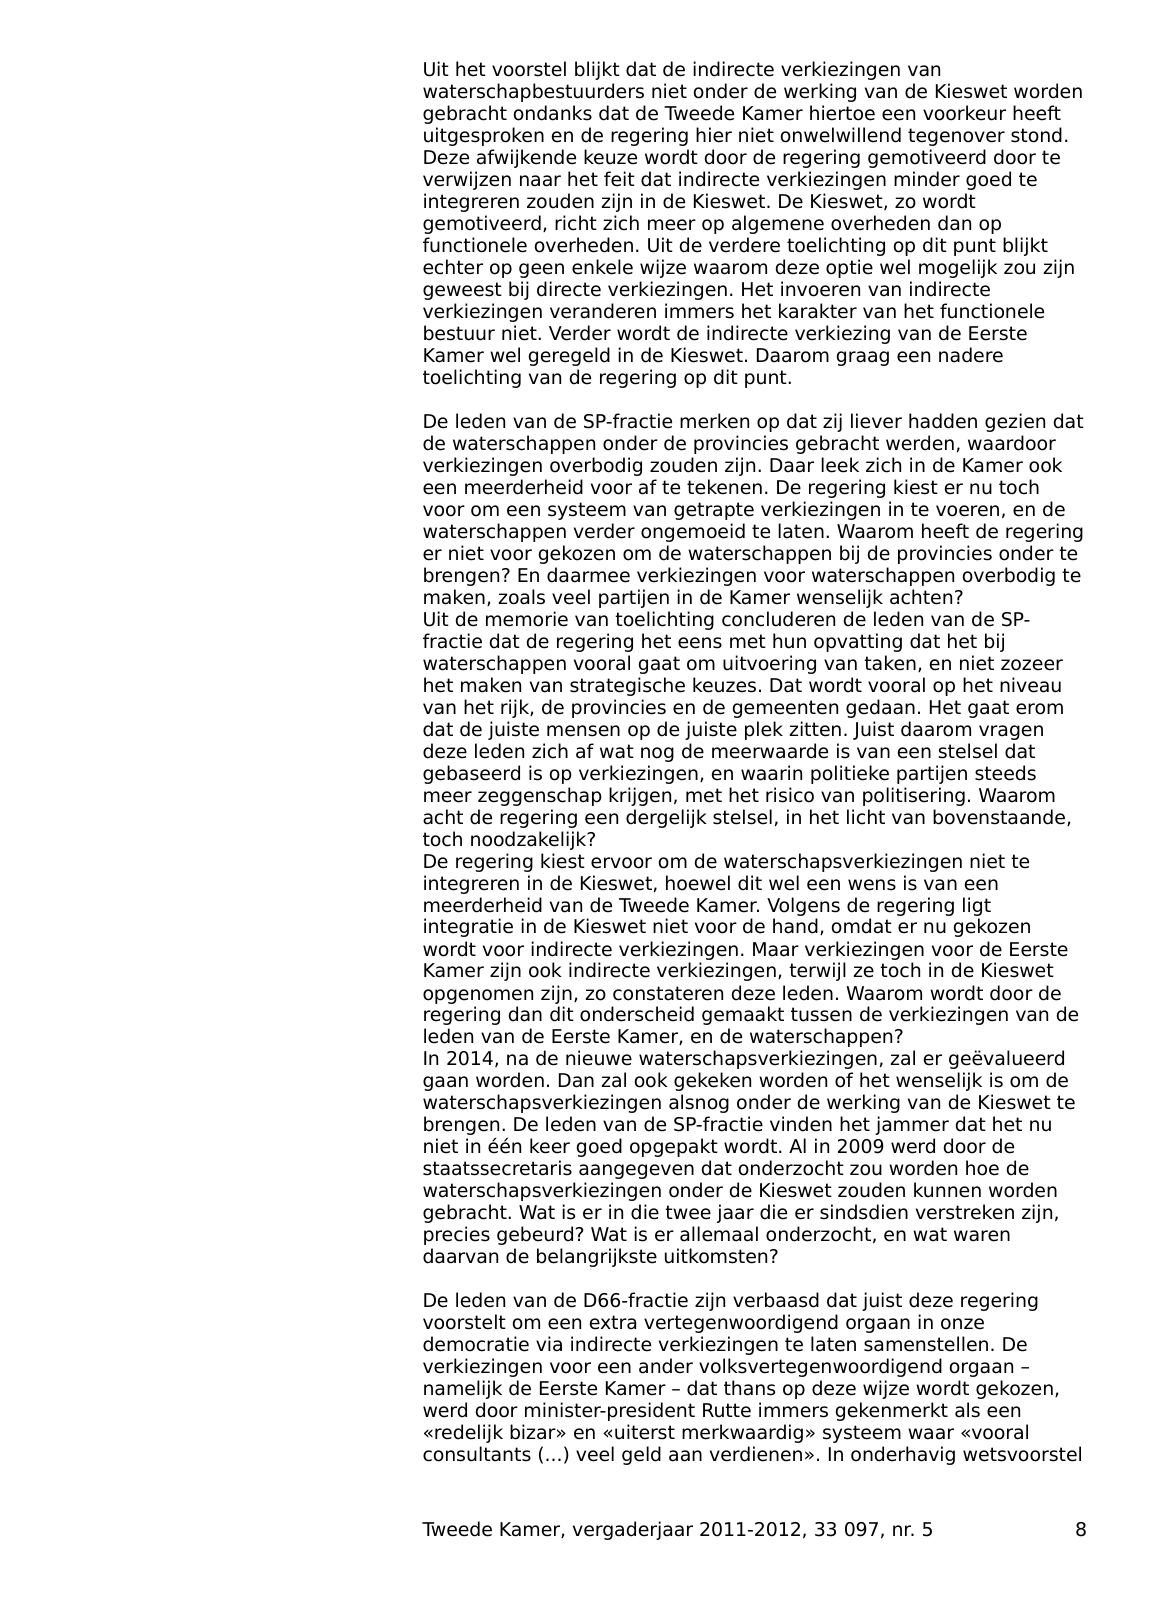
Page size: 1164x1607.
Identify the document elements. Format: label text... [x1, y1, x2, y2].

text De regering kiest ervoor om de waterschapsverkiezingen niet te integreren in de Kieswet, hoewel dit wel een wens is van een meerderheid van de Tweede Kamer. Volgens de regering ligt integratie in de Kieswet niet voor de hand, omdat er nu gekozen wordt voor indirecte verkiezingen. Maar verkiezingen voor de Eerste Kamer zijn ook indirecte verkiezingen, terwijl ze toch in de Kieswet opgenomen zijn, zo constateren deze leden. Waarom wordt door de regering dan dit onderscheid gemaakt tussen de verkiezingen van de leden van de Eerste Kamer, en de waterschappen? [422, 851, 1087, 1048]
text De leden van de D66-fractie zijn verbaasd dat juist deze regering voorstelt om een extra vertegenwoordigend orgaan in onze democratie via indirecte verkiezingen te laten samenstellen. De verkiezingen voor een ander volksvertegenwoordigend orgaan – namelijk de Eerste Kamer – dat thans op deze wijze wordt gekozen, werd door minister-president Rutte immers gekenmerkt als een «redelijk bizar» en «uiterst merkwaardig» systeem waar «vooral consultants (...) veel geld aan verdienen». In onderhavig wetsvoorstel [422, 1290, 1087, 1466]
text In 2014, na de nieuwe waterschapsverkiezingen, zal er geëvalueerd gaan worden. Dan zal ook gekeken worden of het wenselijk is om de waterschapsverkiezingen alsnog onder de werking van de Kieswet te brengen. De leden van de SP-fractie vinden het jammer dat het nu niet in één keer goed opgepakt wordt. Al in 2009 werd door de staatssecretaris aangegeven dat onderzocht zou worden hoe de waterschapsverkiezingen onder de Kieswet zouden kunnen worden gebracht. Wat is er in die twee jaar die er sindsdien verstreken zijn, precies gebeurd? Wat is er allemaal onderzocht, en wat waren daarvan de belangrijkste uitkomsten? [422, 1048, 1087, 1268]
text De leden van de SP-fractie merken op dat zij liever hadden gezien dat de waterschappen onder de provincies gebracht werden, waardoor verkiezingen overbodig zouden zijn. Daar leek zich in de Kamer ook een meerderheid voor af te tekenen. De regering kiest er nu toch voor om een systeem van getrapte verkiezingen in te voeren, en de waterschappen verder ongemoeid te laten. Waarom heeft de regering er niet voor gekozen om de waterschappen bij de provincies onder te brengen? En daarmee verkiezingen voor waterschappen overbodig te maken, zoals veel partijen in de Kamer wenselijk achten? [422, 411, 1087, 609]
text Uit het voorstel blijkt dat de indirecte verkiezingen van waterschapbestuurders niet onder de werking van de Kieswet worden gebracht ondanks dat de Tweede Kamer hiertoe een voorkeur heeft uitgesproken en de regering hier niet onwelwillend tegenover stond. Deze afwijkende keuze wordt door de regering gemotiveerd door te verwijzen naar het feit dat indirecte verkiezingen minder goed te integreren zouden zijn in de Kieswet. De Kieswet, zo wordt gemotiveerd, richt zich meer op algemene overheden dan op functionele overheden. Uit de verdere toelichting op dit punt blijkt echter op geen enkele wijze waarom deze optie wel mogelijk zou zijn geweest bij directe verkiezingen. Het invoeren van indirecte verkiezingen veranderen immers het karakter van het functionele bestuur niet. Verder wordt de indirecte verkiezing van de Eerste Kamer wel geregeld in de Kieswet. Daarom graag een nadere toelichting van de regering op dit punt. [422, 59, 1087, 389]
text Uit de memorie van toelichting concluderen de leden van de SP-fractie dat de regering het eens met hun opvatting dat het bij waterschappen vooral gaat om uitvoering van taken, en niet zozeer het maken van strategische keuzes. Dat wordt vooral op het niveau van het rijk, de provincies en de gemeenten gedaan. Het gaat erom dat de juiste mensen op de juiste plek zitten. Juist daarom vragen deze leden zich af wat nog de meerwaarde is van een stelsel dat gebaseerd is op verkiezingen, en waarin politieke partijen steeds meer zeggenschap krijgen, met het risico van politisering. Waarom acht de regering een dergelijk stelsel, in het licht van bovenstaande, toch noodzakelijk? [422, 609, 1087, 851]
